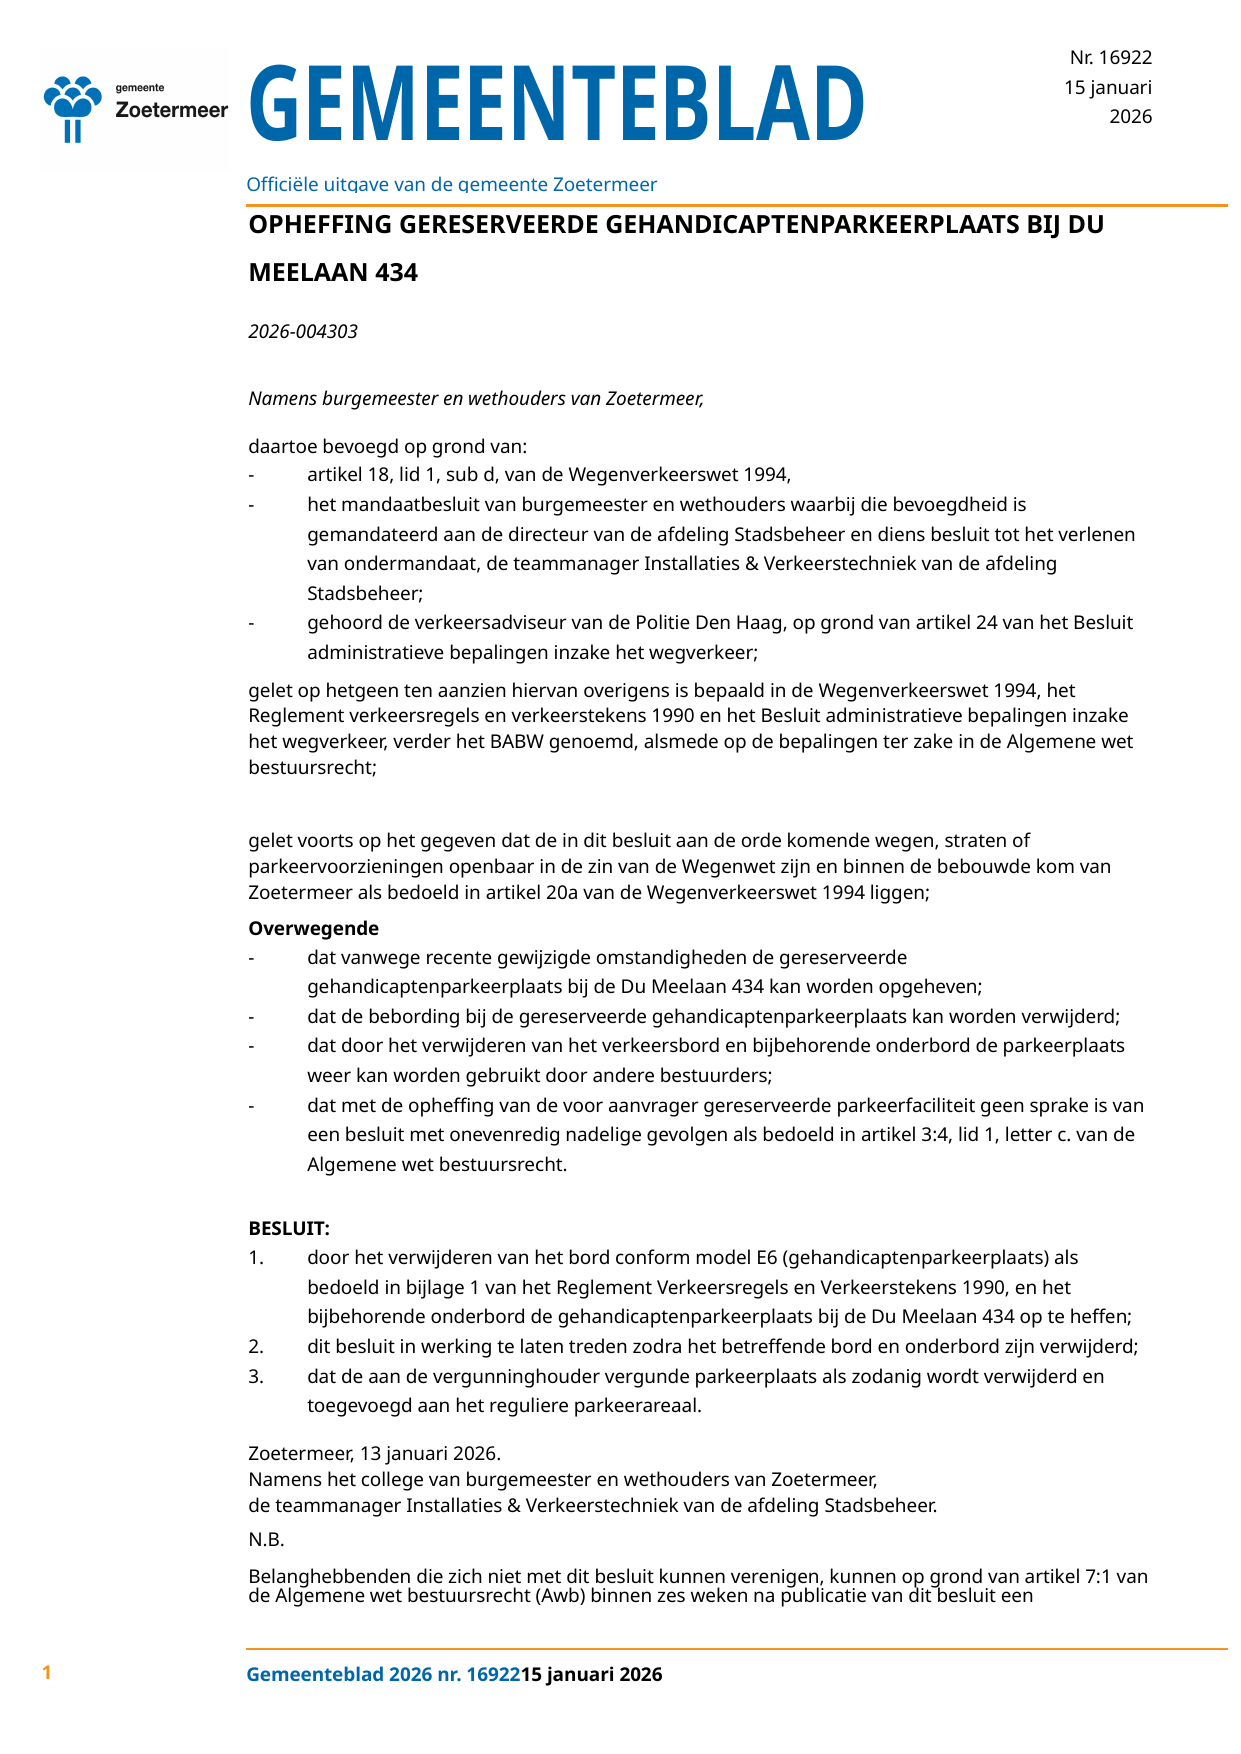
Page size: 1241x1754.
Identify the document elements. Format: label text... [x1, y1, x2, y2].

text BESLUIT: [248, 1215, 1152, 1241]
text daartoe bevoegd op grond van: [248, 433, 1152, 459]
list gehoord de verkeersadviseur van de Politie Den Haag, op grond van artikel 24 van het Besluit administratieve bepalingen inzake het wegverkeer; [248, 609, 1152, 665]
text de teammanager Installaties & Verkeerstechniek van de afdeling Stadsbeheer. [248, 1492, 1152, 1517]
text gelet op hetgeen ten aanzien hiervan overigens is bepaald in de Wegenverkeerswet 1994, het Reglement verkeersregels en verkeerstekens 1990 en het Besluit administratieve bepalingen inzake het wegverkeer, verder het BABW genoemd, alsmede op de bepalingen ter zake in de Algemene wet bestuursrecht; [248, 677, 1152, 780]
text OPHEFFING GERESERVEERDE GEHANDICAPTENPARKEERPLAATS BIJ DU MEELAAN 434 [248, 207, 1152, 288]
list dat met de opheffing van de voor aanvrager gereserveerde parkeerfaciliteit geen sprake is van een besluit met onevenredig nadelige gevolgen als bedoeld in artikel 3:4, lid 1, letter c. van de Algemene wet bestuursrecht. [248, 1092, 1152, 1177]
list dat de aan de vergunninghouder vergunde parkeerplaats als zodanig wordt verwijderd en toegevoegd aan het reguliere parkeerareaal. [248, 1363, 1152, 1418]
text Namens burgemeester en wethouders van Zoetermeer, [248, 386, 1152, 411]
text Namens het college van burgemeester en wethouders van Zoetermeer, [248, 1466, 1152, 1492]
list dat vanwege recente gewijzigde omstandigheden de gereserveerde gehandicaptenparkeerplaats bij de Du Meelaan 434 kan worden opgeheven; [248, 944, 1152, 999]
text Belanghebbenden die zich niet met dit besluit kunnen verenigen, kunnen op grond van artikel 7:1 van de Algemene wet bestuursrecht (Awb) binnen zes weken na publicatie van dit besluit een [248, 1568, 1152, 1607]
text Overwegende [248, 916, 1152, 941]
list dat door het verwijderen van het verkeersbord en bijbehorende onderbord de parkeerplaats weer kan worden gebruikt door andere bestuurders; [248, 1033, 1152, 1088]
text 2026-004303 [248, 318, 1152, 344]
picture [41, 47, 231, 172]
list artikel 18, lid 1, sub d, van de Wegenverkeerswet 1994, [248, 462, 1152, 487]
text gelet voorts op het gegeven dat de in dit besluit aan de orde komende wegen, straten of parkeervoorzieningen openbaar in de zin van de Wegenwet zijn en binnen de bebouwde kom van Zoetermeer als bedoeld in artikel 20a van de Wegenverkeerswet 1994 liggen; [248, 827, 1152, 905]
list door het verwijderen van het bord conform model E6 (gehandicaptenparkeerplaats) als bedoeld in bijlage 1 van het Reglement Verkeersregels en Verkeerstekens 1990, en het bijbehorende onderbord de gehandicaptenparkeerplaats bij de Du Meelaan 434 op te heffen; [248, 1244, 1152, 1329]
list dat de bebording bij de gereserveerde gehandicaptenparkeerplaats kan worden verwijderd; [248, 1003, 1152, 1029]
text Zoetermeer, 13 januari 2026. [248, 1440, 1152, 1466]
text N.B. [248, 1531, 1152, 1550]
list het mandaatbesluit van burgemeester en wethouders waarbij die bevoegdheid is gemandateerd aan de directeur van de afdeling Stadsbeheer en diens besluit tot het verlenen van ondermandaat, de teammanager Installaties & Verkeerstechniek van de afdeling Stadsbeheer; [248, 491, 1152, 606]
list dit besluit in werking te laten treden zodra het betreffende bord en onderbord zijn verwijderd; [248, 1333, 1152, 1359]
